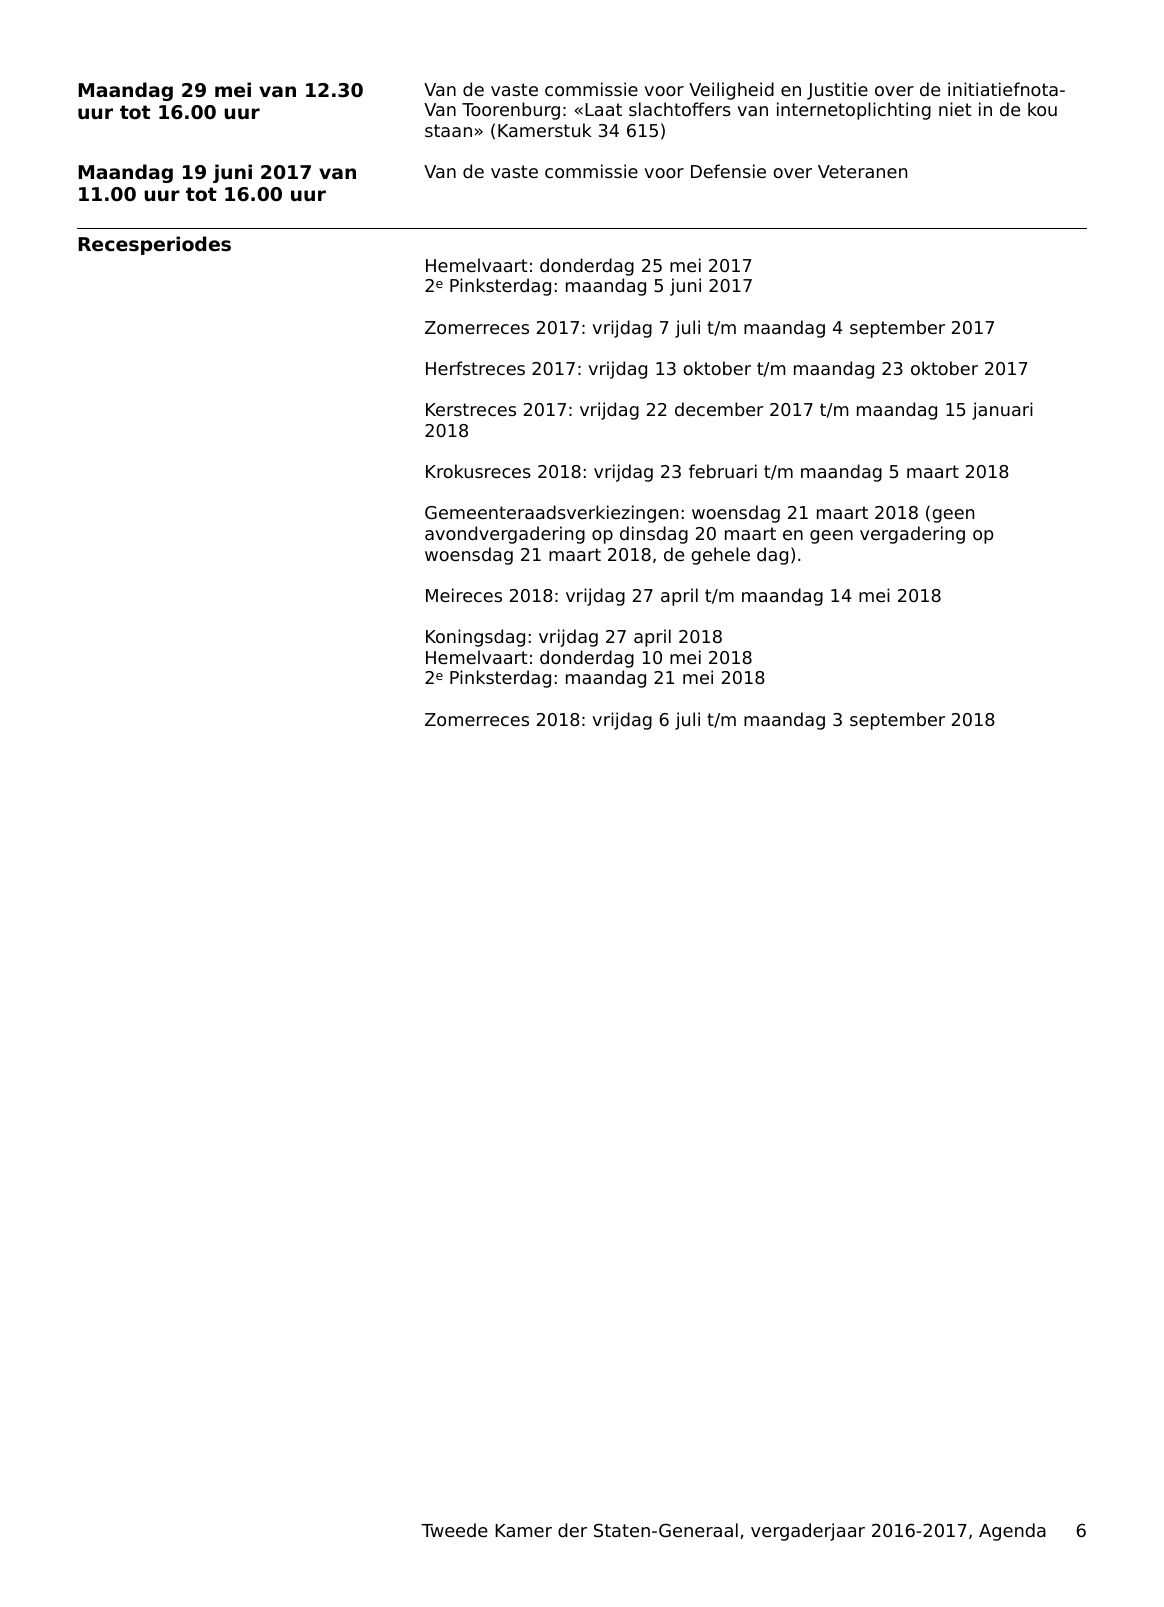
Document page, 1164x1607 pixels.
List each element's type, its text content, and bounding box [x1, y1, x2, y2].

table_cell [77, 441, 401, 462]
table_cell Meireces 2018: vrijdag 27 april t/m maandag 14 mei 2018 [418, 586, 1087, 606]
table_cell [401, 59, 418, 80]
table_cell [418, 338, 1087, 359]
table_cell [401, 338, 418, 359]
table_cell [401, 586, 418, 606]
table_cell [77, 276, 401, 297]
table_cell [418, 689, 1087, 709]
table_cell [77, 503, 401, 565]
table_cell Zomerreces 2018: vrijdag 6 juli t/m maandag 3 september 2018 [418, 710, 1087, 730]
table_cell [401, 483, 418, 503]
table_cell [77, 668, 401, 689]
table_cell [401, 503, 418, 565]
table_cell Kerstreces 2017: vrijdag 22 december 2017 t/m maandag 15 januari 2018 [418, 400, 1087, 441]
table_cell Krokusreces 2018: vrijdag 23 februari t/m maandag 5 maart 2018 [418, 462, 1087, 483]
table_header [418, 229, 1087, 256]
table_cell [418, 59, 1087, 80]
table_cell [401, 627, 418, 648]
table_cell [77, 462, 401, 483]
table_cell [418, 565, 1087, 586]
table_cell Maandag 19 juni 2017 van 11.00 uur tot 16.00 uur [77, 162, 401, 206]
table_cell [77, 689, 401, 709]
table_cell [401, 80, 418, 142]
table_cell [401, 276, 418, 297]
table_cell [77, 648, 401, 668]
table_cell [401, 318, 418, 338]
table_cell [401, 142, 418, 162]
table_cell [418, 380, 1087, 400]
table_cell [401, 162, 418, 206]
table_cell [77, 606, 401, 627]
table_cell [77, 710, 401, 730]
table_cell [401, 648, 418, 668]
table_cell [77, 318, 401, 338]
table_cell [401, 668, 418, 689]
table_cell [418, 483, 1087, 503]
table_cell [418, 297, 1087, 318]
table_cell [77, 338, 401, 359]
table_cell Koningsdag: vrijdag 27 april 2018 [418, 627, 1087, 648]
table_cell [77, 256, 401, 276]
table_cell [401, 606, 418, 627]
table_cell [77, 400, 401, 441]
table_cell [77, 59, 401, 80]
table_cell [77, 565, 401, 586]
table_cell [77, 627, 401, 648]
table_cell [401, 441, 418, 462]
table_cell [401, 462, 418, 483]
table_cell Van de vaste commissie voor Defensie over Veteranen [418, 162, 1087, 206]
table_header Recesperiodes [77, 229, 401, 256]
table_cell [77, 586, 401, 606]
table_cell Hemelvaart: donderdag 10 mei 2018 [418, 648, 1087, 668]
table_cell [401, 359, 418, 379]
table_cell [401, 710, 418, 730]
table_cell [418, 142, 1087, 162]
table_cell Maandag 29 mei van 12.30 uur tot 16.00 uur [77, 80, 401, 142]
table_cell [77, 380, 401, 400]
table_cell [401, 689, 418, 709]
table_cell [401, 380, 418, 400]
table_cell Hemelvaart: donderdag 25 mei 2017 [418, 256, 1087, 276]
table_cell [77, 142, 401, 162]
table_cell [401, 256, 418, 276]
table_cell [77, 483, 401, 503]
table_cell [418, 606, 1087, 627]
table_cell 2e Pinksterdag: maandag 5 juni 2017 [418, 276, 1087, 297]
table_header [401, 229, 418, 256]
table_cell [77, 359, 401, 379]
table_cell Van de vaste commissie voor Veiligheid en Justitie over de initiatiefnota-Van Toorenburg: «Laat slachtoffers van internetoplichting niet in de kou staan» (Kamerstuk 34 615) [418, 80, 1087, 142]
table_cell [401, 400, 418, 441]
table_cell 2e Pinksterdag: maandag 21 mei 2018 [418, 668, 1087, 689]
table_cell [401, 565, 418, 586]
table_cell Herfstreces 2017: vrijdag 13 oktober t/m maandag 23 oktober 2017 [418, 359, 1087, 379]
table_cell [77, 297, 401, 318]
table_cell Gemeenteraadsverkiezingen: woensdag 21 maart 2018 (geen avondvergadering op dinsdag 20 maart en geen vergadering op woensdag 21 maart 2018, de gehele dag). [418, 503, 1087, 565]
table_cell Zomerreces 2017: vrijdag 7 juli t/m maandag 4 september 2017 [418, 318, 1087, 338]
table_cell [401, 297, 418, 318]
table_cell [418, 441, 1087, 462]
